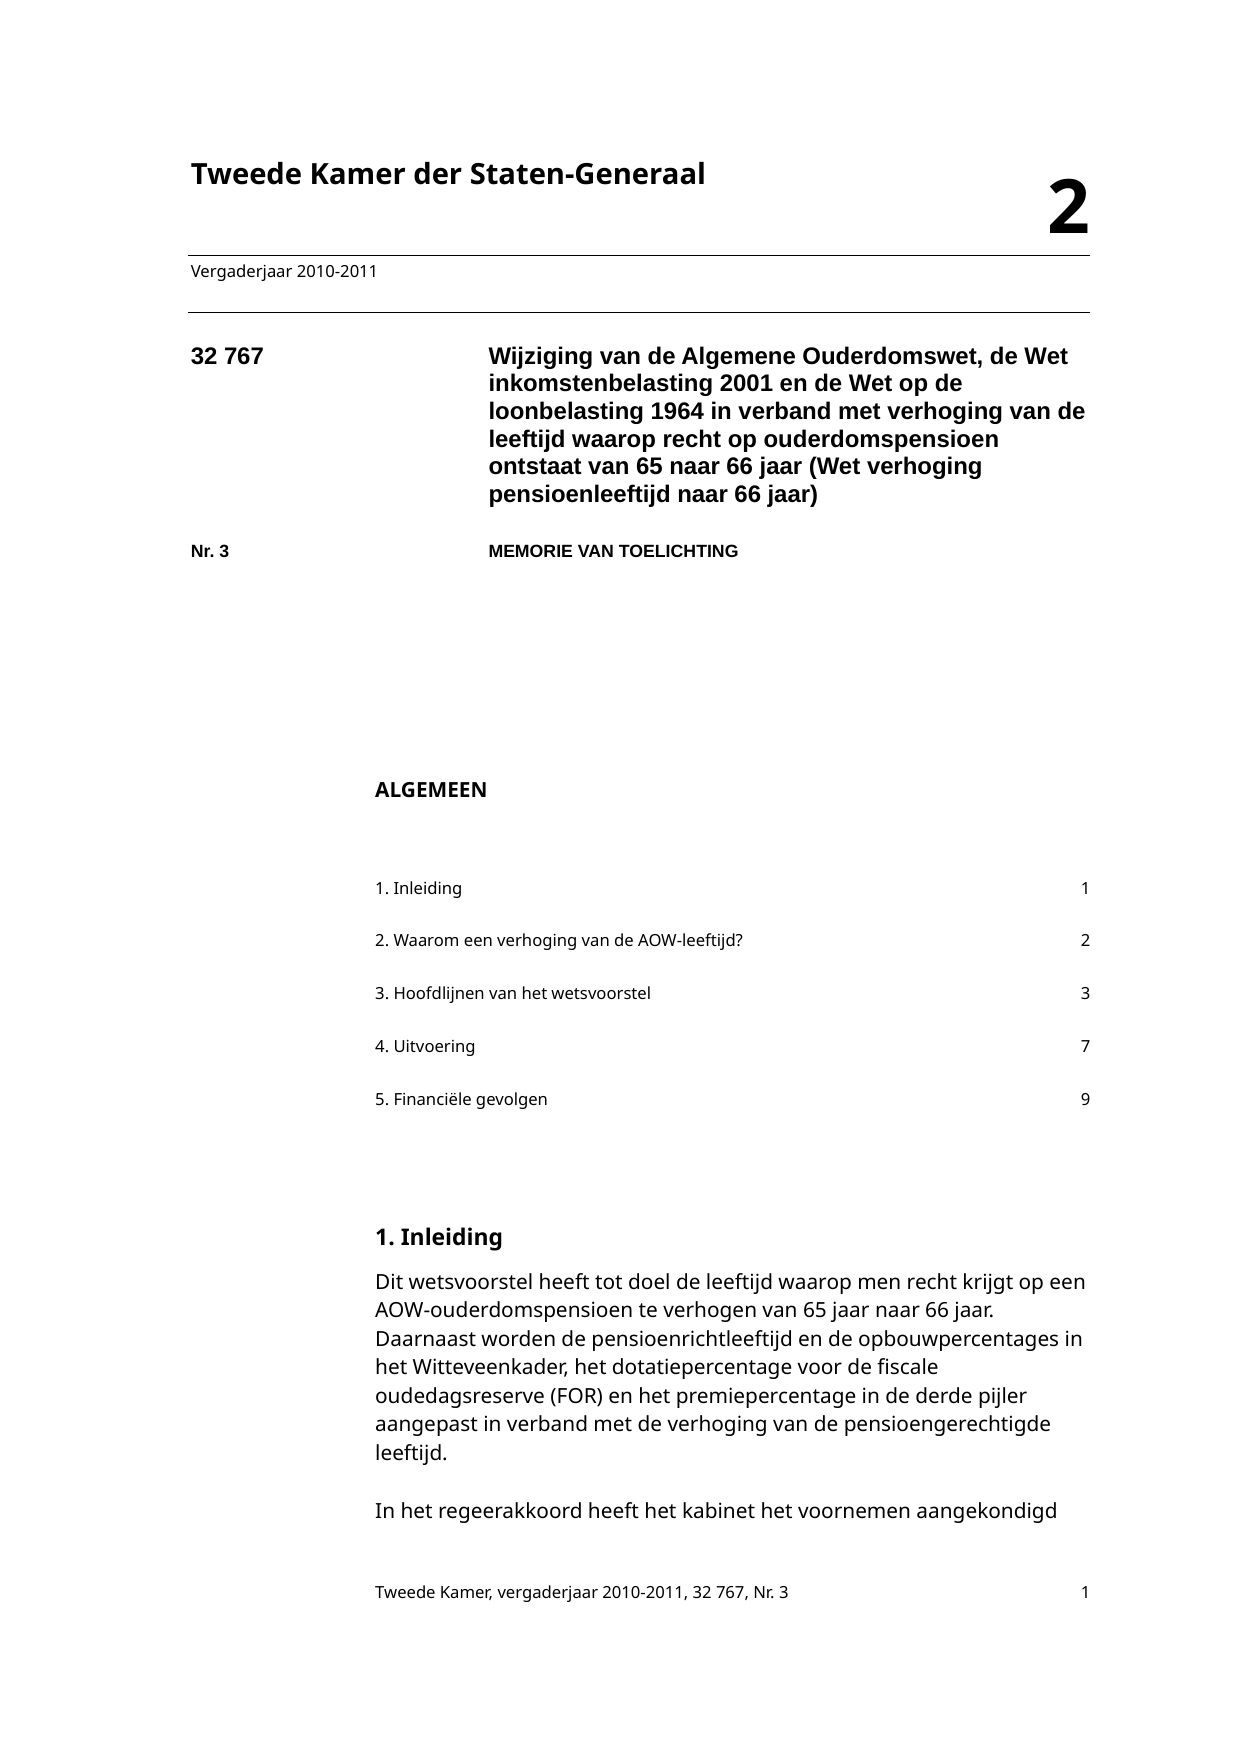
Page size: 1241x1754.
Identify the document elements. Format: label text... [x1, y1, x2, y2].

text Dit wetsvoorstel heeft tot doel de leeftijd waarop men recht krijgt op een AOW-ouderdomspensioen te verhogen van 65 jaar naar 66 jaar. Daarnaast worden de pensioenrichtleeftijd en de opbouwpercentages in het Witteveenkader, het dotatiepercentage voor de fiscale oudedagsreserve (FOR) en het premiepercentage in de derde pijler aangepast in verband met de verhoging van de pensioengerechtigde leeftijd. [375, 1267, 1090, 1466]
table_cell Nr. 3 [188, 538, 485, 656]
table_cell 2 [1040, 929, 1090, 982]
table_cell 7 [1040, 1034, 1090, 1087]
table_cell 4. Uitvoering [375, 1034, 1040, 1087]
table_header 2 [910, 150, 1090, 255]
table_cell 5. Financiële gevolgen [375, 1087, 1040, 1140]
table_header 1 [1040, 876, 1090, 929]
table_cell Wijziging van de Algemene Ouderdomswet, de Wet inkomstenbelasting 2001 en de Wet op de loonbelasting 1964 in verband met verhoging van de leeftijd waarop recht op ouderdomspensioen ontstaat van 65 naar 66 jaar (Wet verhoging pensioenleeftijd naar 66 jaar) [485, 339, 1090, 537]
table_cell 3. Hoofdlijnen van het wetsvoorstel [375, 982, 1040, 1034]
table_cell 32 767 [188, 339, 485, 537]
table_header 1. Inleiding [375, 876, 1040, 929]
table_cell MEMORIE VAN TOELICHTING [485, 538, 1090, 656]
table_cell [485, 313, 1090, 339]
text ALGEMEEN [375, 775, 1090, 803]
table_header Tweede Kamer der Staten-Generaal [188, 150, 909, 255]
table_cell 2. Waarom een verhoging van de AOW-leeftijd? [375, 929, 1040, 982]
table_cell [485, 256, 1090, 312]
table_cell 3 [1040, 982, 1090, 1034]
subtitle 1. Inleiding [375, 1221, 1090, 1252]
table_cell Vergaderjaar 2010-2011 [188, 256, 485, 312]
table_cell [188, 313, 485, 339]
table_cell 9 [1040, 1087, 1090, 1140]
text In het regeerakkoord heeft het kabinet het voornemen aangekondigd [375, 1496, 1090, 1524]
